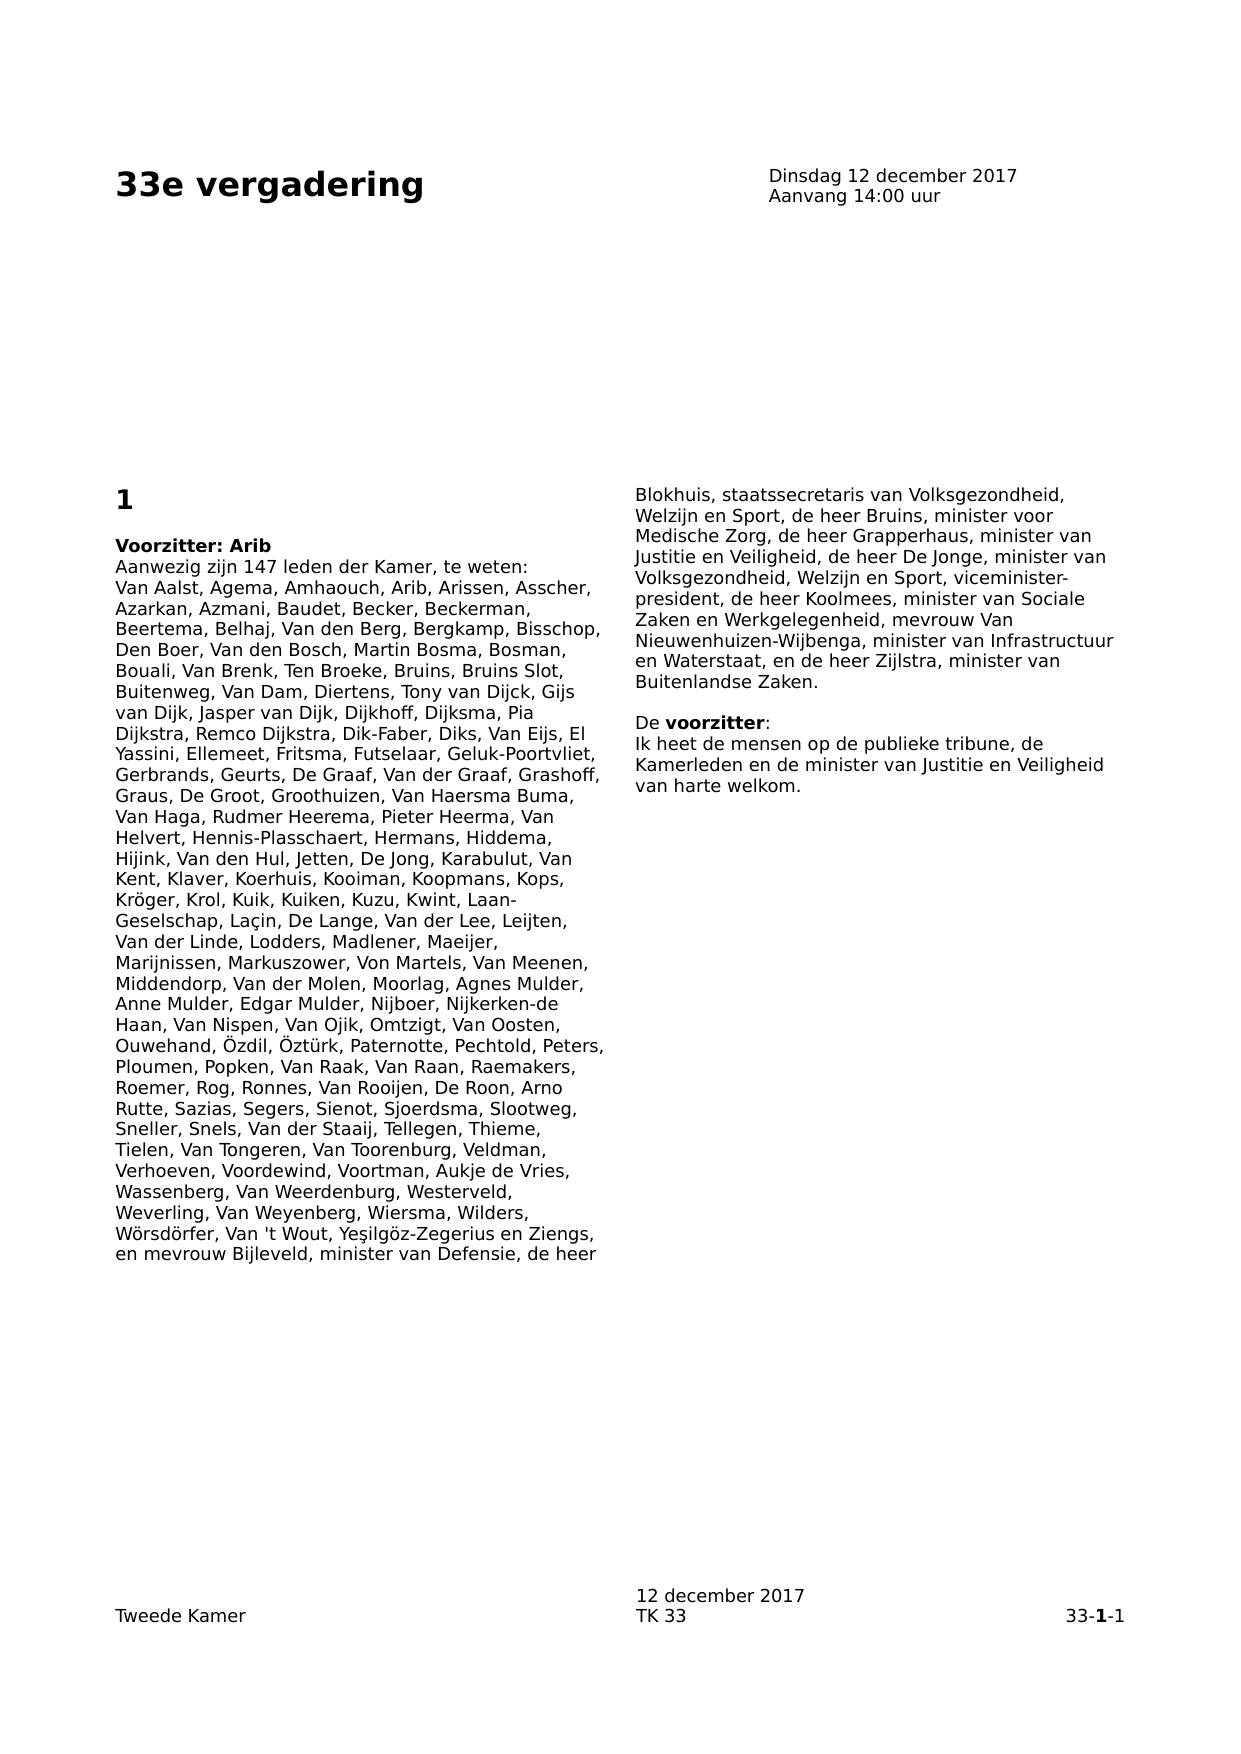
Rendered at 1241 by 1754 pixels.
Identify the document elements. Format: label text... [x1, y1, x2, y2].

table_cell Aanvang 14:00 uur [769, 186, 1125, 207]
table_header Dinsdag 12 december 2017 [769, 165, 1125, 186]
text Aanwezig zijn 147 leden der Kamer, te weten: [115, 557, 605, 577]
text Voorzitter: Arib [115, 536, 605, 557]
title 1 [115, 484, 605, 516]
text Ik heet de mensen op de publieke tribune, de Kamerleden en de minister van Justitie en Veiligheid van harte welkom. [635, 734, 1125, 796]
table_header 33e vergadering [115, 165, 768, 207]
text Van Aalst, Agema, Amhaouch, Arib, Arissen, Asscher, Azarkan, Azmani, Baudet, Becker, Beckerman, Beertema, Belhaj, Van den Berg, Bergkamp, Bisschop, Den Boer, Van den Bosch, Martin Bosma, Bosman, Bouali, Van Brenk, Ten Broeke, Bruins, Bruins Slot, Buitenweg, Van Dam, Diertens, Tony van Dijck, Gijs van Dijk, Jasper van Dijk, Dijkhoff, Dijksma, Pia Dijkstra, Remco Dijkstra, Dik-Faber, Diks, Van Eijs, El Yassini, Ellemeet, Fritsma, Futselaar, Geluk-Poortvliet, Gerbrands, Geurts, De Graaf, Van der Graaf, Grashoff, Graus, De Groot, Groothuizen, Van Haersma Buma, Van Haga, Rudmer Heerema, Pieter Heerma, Van Helvert, Hennis-Plasschaert, Hermans, Hiddema, Hijink, Van den Hul, Jetten, De Jong, Karabulut, Van Kent, Klaver, Koerhuis, Kooiman, Koopmans, Kops, Kröger, Krol, Kuik, Kuiken, Kuzu, Kwint, Laan-Geselschap, Laçin, De Lange, Van der Lee, Leijten, Van der Linde, Lodders, Madlener, Maeijer, Marijnissen, Markuszower, Von Martels, Van Meenen, Middendorp, Van der Molen, Moorlag, Agnes Mulder, Anne Mulder, Edgar Mulder, Nijboer, Nijkerken-de Haan, Van Nispen, Van Ojik, Omtzigt, Van Oosten, Ouwehand, Özdil, Öztürk, Paternotte, Pechtold, Peters, Ploumen, Popken, Van Raak, Van Raan, Raemakers, Roemer, Rog, Ronnes, Van Rooijen, De Roon, Arno Rutte, Sazias, Segers, Sienot, Sjoerdsma, Slootweg, Sneller, Snels, Van der Staaij, Tellegen, Thieme, Tielen, Van Tongeren, Van Toorenburg, Veldman, Verhoeven, Voordewind, Voortman, Aukje de Vries, Wassenberg, Van Weerdenburg, Westerveld, Weverling, Van Weyenberg, Wiersma, Wilders, Wörsdörfer, Van 't Wout, Yeşilgöz-Zegerius en Ziengs, [115, 577, 605, 1244]
text en mevrouw Bijleveld, minister van Defensie, de heer [115, 1244, 605, 1265]
text De voorzitter: [635, 713, 1125, 734]
text Blokhuis, staatssecretaris van Volksgezondheid, Welzijn en Sport, de heer Bruins, minister voor Medische Zorg, de heer Grapperhaus, minister van Justitie en Veiligheid, de heer De Jonge, minister van Volksgezondheid, Welzijn en Sport, viceminister-president, de heer Koolmees, minister van Sociale Zaken en Werkgelegenheid, mevrouw Van Nieuwenhuizen-Wijbenga, minister van Infrastructuur en Waterstaat, en de heer Zijlstra, minister van Buitenlandse Zaken. [635, 484, 1125, 693]
